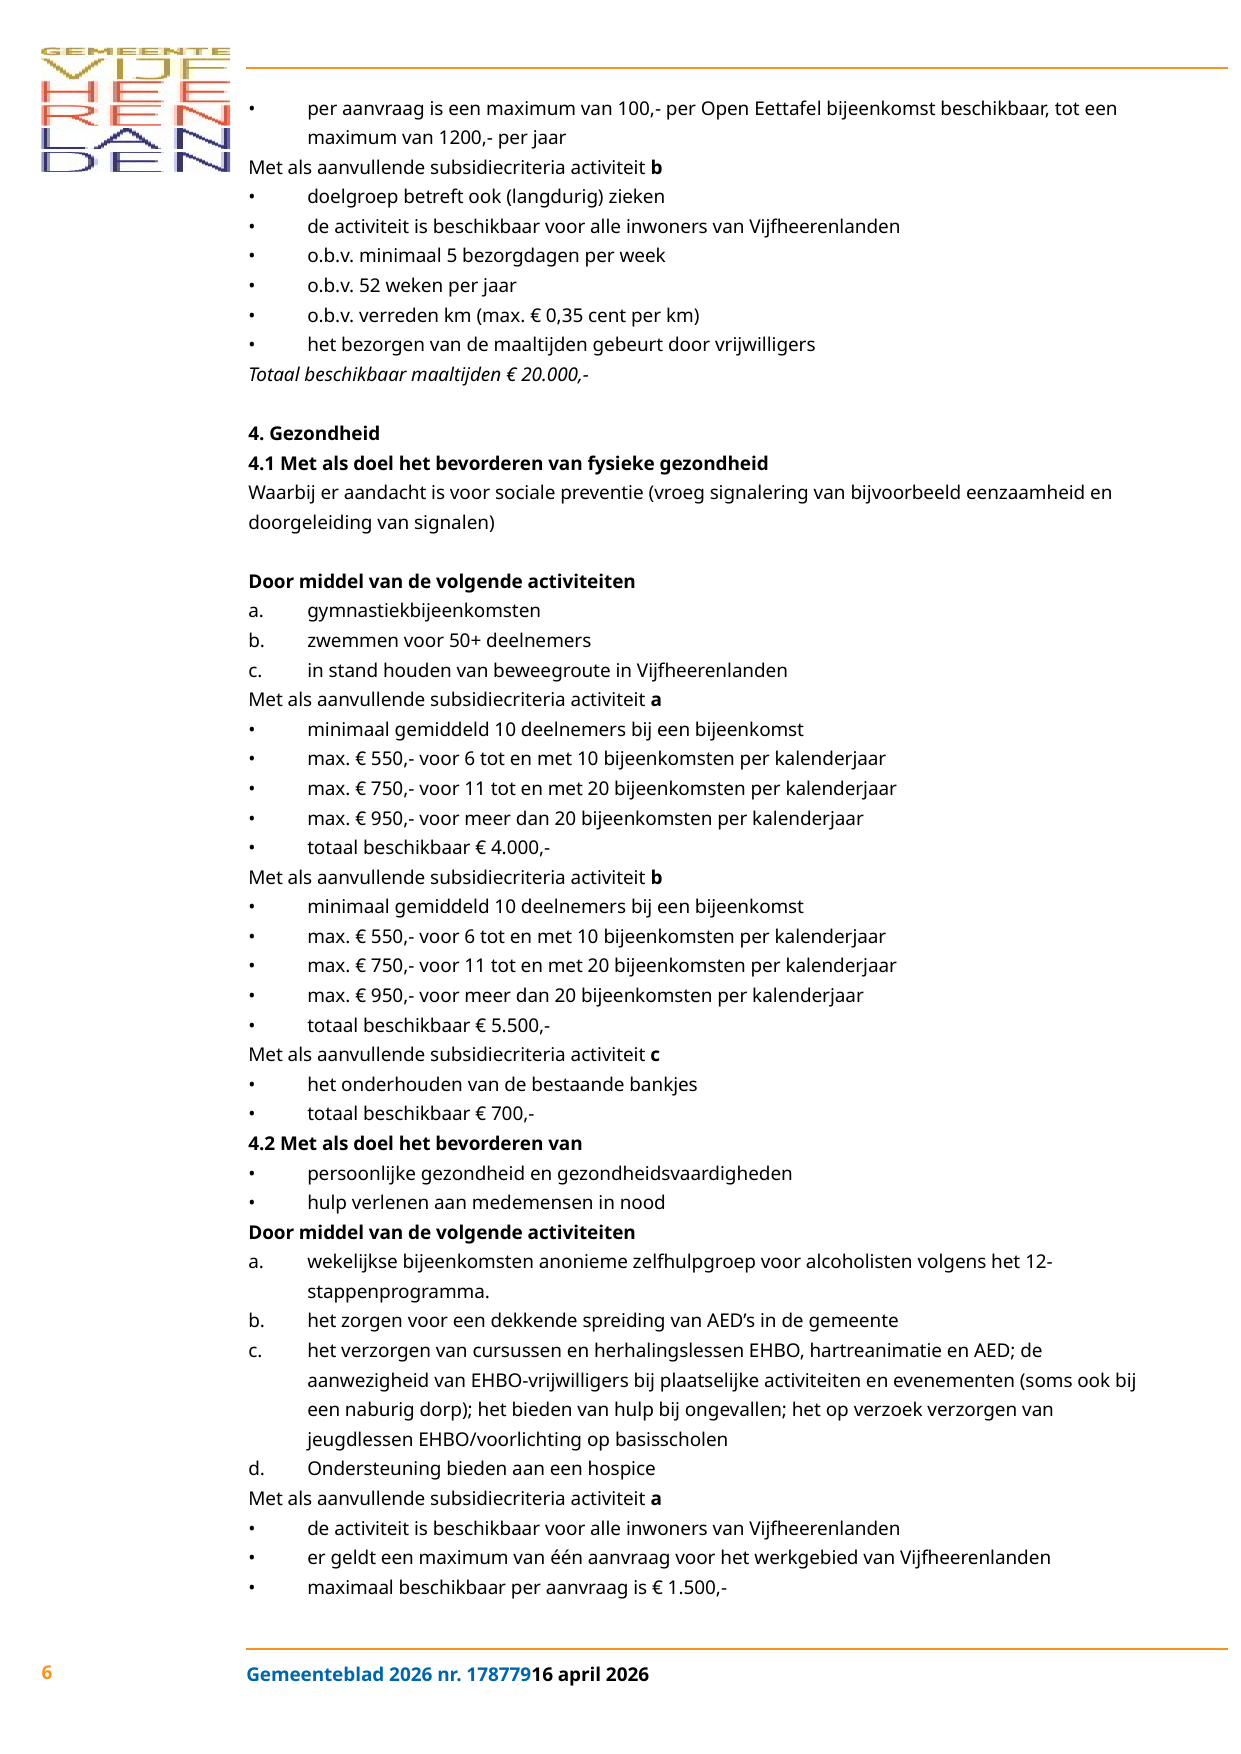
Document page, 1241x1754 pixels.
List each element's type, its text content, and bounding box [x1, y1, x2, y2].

list de activiteit is beschikbaar voor alle inwoners van Vijfheerenlanden [248, 1515, 1152, 1541]
list het onderhouden van de bestaande bankjes [248, 1071, 1152, 1097]
list totaal beschikbaar € 4.000,- [248, 834, 1152, 860]
list minimaal gemiddeld 10 deelnemers bij een bijeenkomst [248, 716, 1152, 742]
text Met als aanvullende subsidiecriteria activiteit b [248, 864, 1152, 890]
list per aanvraag is een maximum van 100,- per Open Eettafel bijeenkomst beschikbaar, tot een maximum van 1200,- per jaar [248, 95, 1152, 150]
text Met als aanvullende subsidiecriteria activiteit b [248, 154, 1152, 180]
list o.b.v. minimaal 5 bezorgdagen per week [248, 243, 1152, 268]
list Ondersteuning bieden aan een hospice [248, 1456, 1152, 1481]
list het bezorgen van de maaltijden gebeurt door vrijwilligers [248, 331, 1152, 357]
list zwemmen voor 50+ deelnemers [248, 627, 1152, 653]
text Met als aanvullende subsidiecriteria activiteit a [248, 686, 1152, 712]
text 4.1 Met als doel het bevorderen van fysieke gezondheid [248, 450, 1152, 476]
list in stand houden van beweegroute in Vijfheerenlanden [248, 657, 1152, 683]
picture [41, 47, 231, 172]
list o.b.v. 52 weken per jaar [248, 272, 1152, 298]
list totaal beschikbaar € 700,- [248, 1101, 1152, 1126]
list maximaal beschikbaar per aanvraag is € 1.500,- [248, 1574, 1152, 1600]
list de activiteit is beschikbaar voor alle inwoners van Vijfheerenlanden [248, 213, 1152, 239]
text Door middel van de volgende activiteiten [248, 568, 1152, 594]
text Met als aanvullende subsidiecriteria activiteit c [248, 1041, 1152, 1067]
list wekelijkse bijeenkomsten anonieme zelfhulpgroep voor alcoholisten volgens het 12-stappenprogramma. [248, 1248, 1152, 1304]
text Door middel van de volgende activiteiten [248, 1219, 1152, 1245]
list het zorgen voor een dekkende spreiding van AED’s in de gemeente [248, 1308, 1152, 1333]
list minimaal gemiddeld 10 deelnemers bij een bijeenkomst [248, 893, 1152, 919]
list totaal beschikbaar € 5.500,- [248, 1012, 1152, 1038]
list o.b.v. verreden km (max. € 0,35 cent per km) [248, 302, 1152, 328]
list max. € 550,- voor 6 tot en met 10 bijeenkomsten per kalenderjaar [248, 746, 1152, 771]
list max. € 750,- voor 11 tot en met 20 bijeenkomsten per kalenderjaar [248, 775, 1152, 801]
text 4.2 Met als doel het bevorderen van [248, 1130, 1152, 1156]
list gymnastiekbijeenkomsten [248, 598, 1152, 623]
list max. € 750,- voor 11 tot en met 20 bijeenkomsten per kalenderjaar [248, 953, 1152, 978]
list max. € 550,- voor 6 tot en met 10 bijeenkomsten per kalenderjaar [248, 923, 1152, 949]
list persoonlijke gezondheid en gezondheidsvaardigheden [248, 1160, 1152, 1186]
list doelgroep betreft ook (langdurig) zieken [248, 183, 1152, 209]
list max. € 950,- voor meer dan 20 bijeenkomsten per kalenderjaar [248, 805, 1152, 831]
list max. € 950,- voor meer dan 20 bijeenkomsten per kalenderjaar [248, 982, 1152, 1008]
list het verzorgen van cursussen en herhalingslessen EHBO, hartreanimatie en AED; de aanwezigheid van EHBO-vrijwilligers bij plaatselijke activiteiten en evenementen (soms ook bij een naburig dorp); het bieden van hulp bij ongevallen; het op verzoek verzorgen van jeugdlessen EHBO/voorlichting op basisscholen [248, 1337, 1152, 1452]
text 4. Gezondheid [248, 420, 1152, 446]
text Met als aanvullende subsidiecriteria activiteit a [248, 1485, 1152, 1511]
text Totaal beschikbaar maaltijden € 20.000,- [248, 361, 1152, 387]
list er geldt een maximum van één aanvraag voor het werkgebied van Vijfheerenlanden [248, 1544, 1152, 1570]
text Waarbij er aandacht is voor sociale preventie (vroeg signalering van bijvoorbeeld eenzaamheid en doorgeleiding van signalen) [248, 479, 1152, 535]
list hulp verlenen aan medemensen in nood [248, 1189, 1152, 1215]
